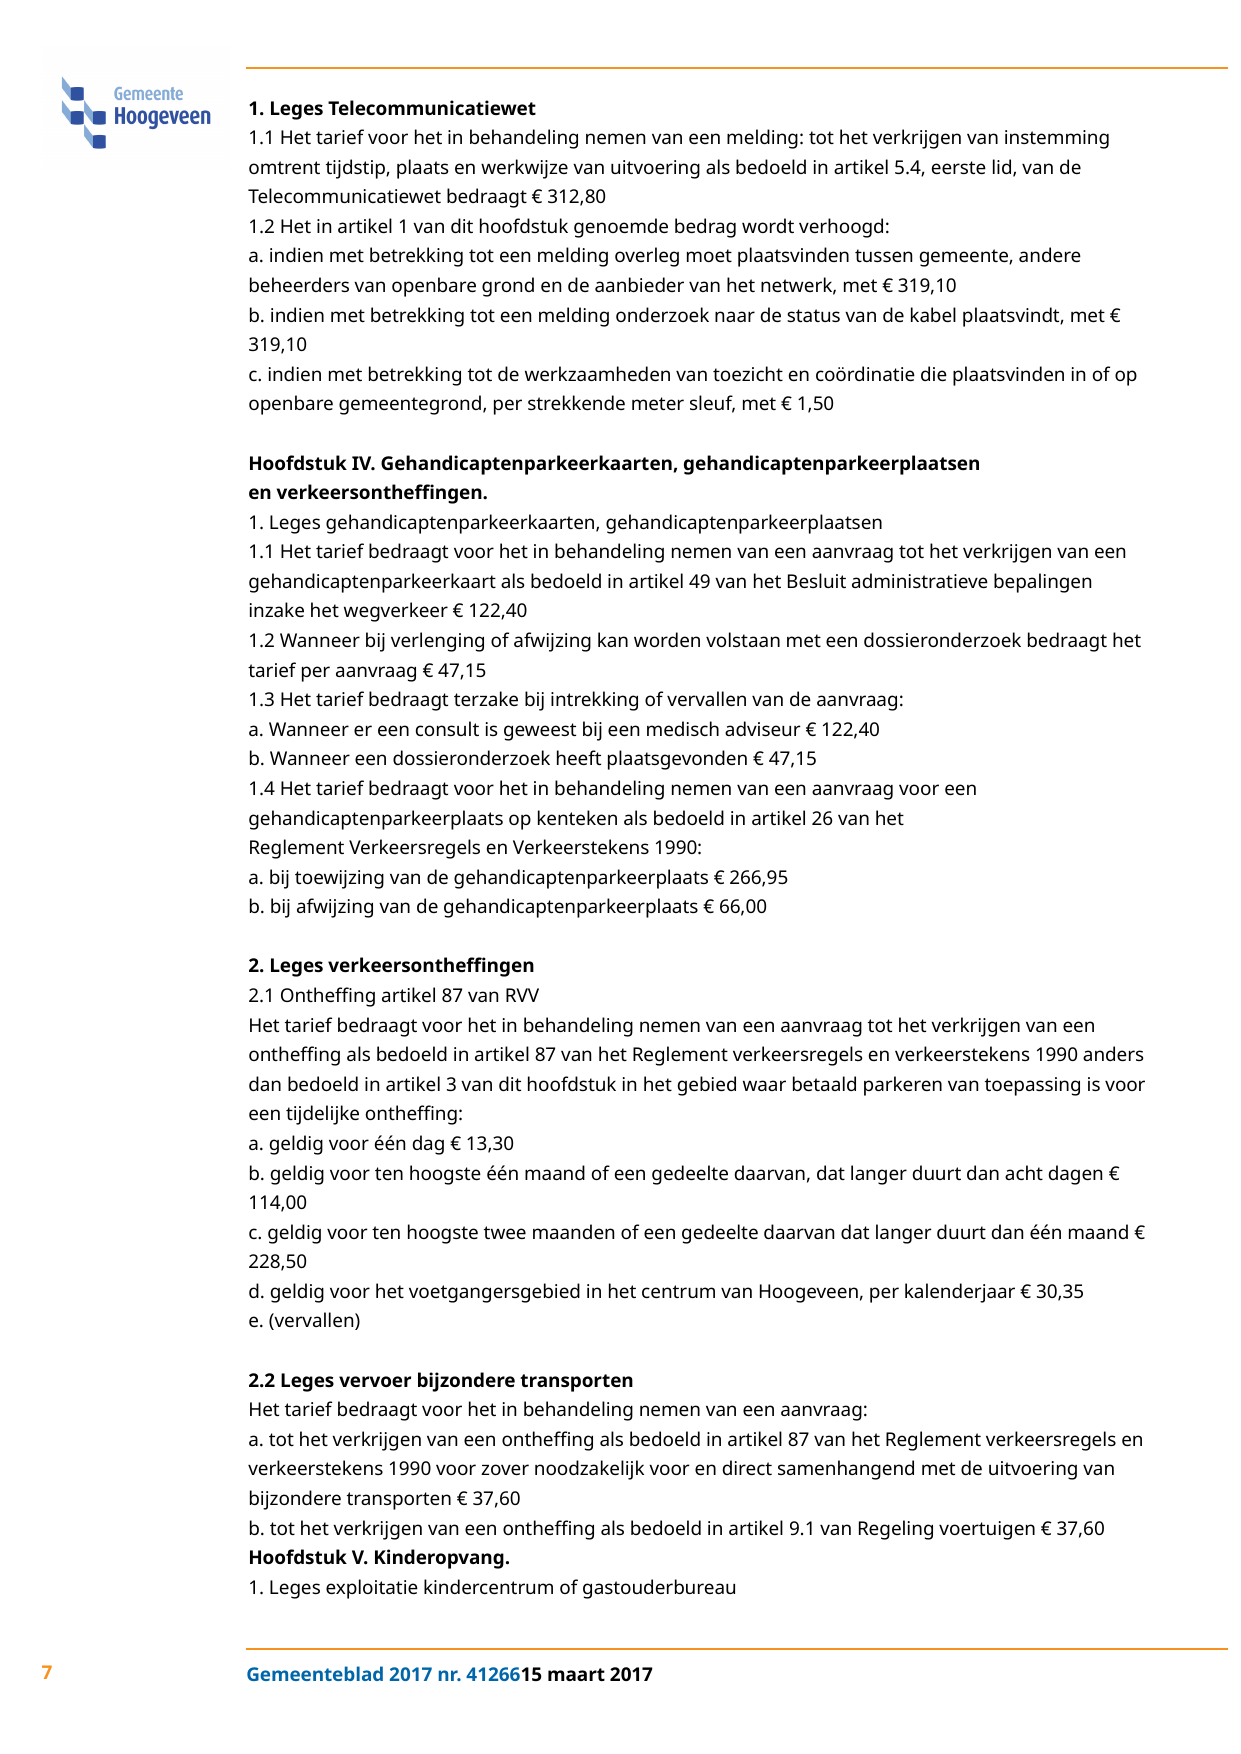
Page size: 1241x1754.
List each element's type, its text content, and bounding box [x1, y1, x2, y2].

text Het tarief bedraagt voor het in behandeling nemen van een aanvraag tot het verkrijgen van een ontheffing als bedoeld in artikel 87 van het Reglement verkeersregels en verkeerstekens 1990 anders dan bedoeld in artikel 3 van dit hoofdstuk in het gebied waar betaald parkeren van toepassing is voor een tijdelijke ontheffing: [248, 1012, 1152, 1126]
text c. indien met betrekking tot de werkzaamheden van toezicht en coördinatie die plaatsvinden in of op openbare gemeentegrond, per strekkende meter sleuf, met € 1,50 [248, 361, 1152, 416]
text b. indien met betrekking tot een melding onderzoek naar de status van de kabel plaatsvindt, met € 319,10 [248, 302, 1152, 357]
text 1. Leges gehandicaptenparkeerkaarten, gehandicaptenparkeerplaatsen [248, 509, 1152, 535]
picture [41, 47, 231, 172]
text a. Wanneer er een consult is geweest bij een medisch adviseur € 122,40 [248, 716, 1152, 742]
text b. tot het verkrijgen van een ontheffing als bedoeld in artikel 9.1 van Regeling voertuigen € 37,60 [248, 1515, 1152, 1541]
text b. bij afwijzing van de gehandicaptenparkeerplaats € 66,00 [248, 893, 1152, 919]
text 1.2 Wanneer bij verlenging of afwijzing kan worden volstaan met een dossieronderzoek bedraagt het tarief per aanvraag € 47,15 [248, 627, 1152, 683]
text d. geldig voor het voetgangersgebied in het centrum van Hoogeveen, per kalenderjaar € 30,35 [248, 1278, 1152, 1304]
text a. indien met betrekking tot een melding overleg moet plaatsvinden tussen gemeente, andere beheerders van openbare grond en de aanbieder van het netwerk, met € 319,10 [248, 243, 1152, 298]
text a. tot het verkrijgen van een ontheffing als bedoeld in artikel 87 van het Reglement verkeersregels en verkeerstekens 1990 voor zover noodzakelijk voor en direct samenhangend met de uitvoering van bijzondere transporten € 37,60 [248, 1426, 1152, 1511]
text 2. Leges verkeersontheffingen [248, 953, 1152, 978]
text b. Wanneer een dossieronderzoek heeft plaatsgevonden € 47,15 [248, 746, 1152, 771]
text 1. Leges Telecommunicatiewet [248, 95, 1152, 121]
text a. geldig voor één dag € 13,30 [248, 1130, 1152, 1156]
text 1. Leges exploitatie kindercentrum of gastouderbureau [248, 1574, 1152, 1600]
text b. geldig voor ten hoogste één maand of een gedeelte daarvan, dat langer duurt dan acht dagen € 114,00 [248, 1160, 1152, 1215]
text 1.1 Het tarief bedraagt voor het in behandeling nemen van een aanvraag tot het verkrijgen van een gehandicaptenparkeerkaart als bedoeld in artikel 49 van het Besluit administratieve bepalingen inzake het wegverkeer € 122,40 [248, 538, 1152, 623]
text gehandicaptenparkeerplaats op kenteken als bedoeld in artikel 26 van het [248, 805, 1152, 831]
text Reglement Verkeersregels en Verkeerstekens 1990: [248, 834, 1152, 860]
text Het tarief bedraagt voor het in behandeling nemen van een aanvraag: [248, 1396, 1152, 1422]
text a. bij toewijzing van de gehandicaptenparkeerplaats € 266,95 [248, 864, 1152, 890]
text c. geldig voor ten hoogste twee maanden of een gedeelte daarvan dat langer duurt dan één maand € 228,50 [248, 1219, 1152, 1274]
text Hoofdstuk V. Kinderopvang. [248, 1544, 1152, 1570]
text 1.3 Het tarief bedraagt terzake bij intrekking of vervallen van de aanvraag: [248, 686, 1152, 712]
text 1.1 Het tarief voor het in behandeling nemen van een melding: tot het verkrijgen van instemming omtrent tijdstip, plaats en werkwijze van uitvoering als bedoeld in artikel 5.4, eerste lid, van de Telecommunicatiewet bedraagt € 312,80 [248, 124, 1152, 209]
text Hoofdstuk IV. Gehandicaptenparkeerkaarten, gehandicaptenparkeerplaatsen en verkeersontheffingen. [248, 450, 1152, 505]
text 1.4 Het tarief bedraagt voor het in behandeling nemen van een aanvraag voor een [248, 775, 1152, 801]
text e. (vervallen) [248, 1308, 1152, 1333]
text 1.2 Het in artikel 1 van dit hoofdstuk genoemde bedrag wordt verhoogd: [248, 213, 1152, 239]
text 2.1 Ontheffing artikel 87 van RVV [248, 982, 1152, 1008]
text 2.2 Leges vervoer bijzondere transporten [248, 1367, 1152, 1393]
